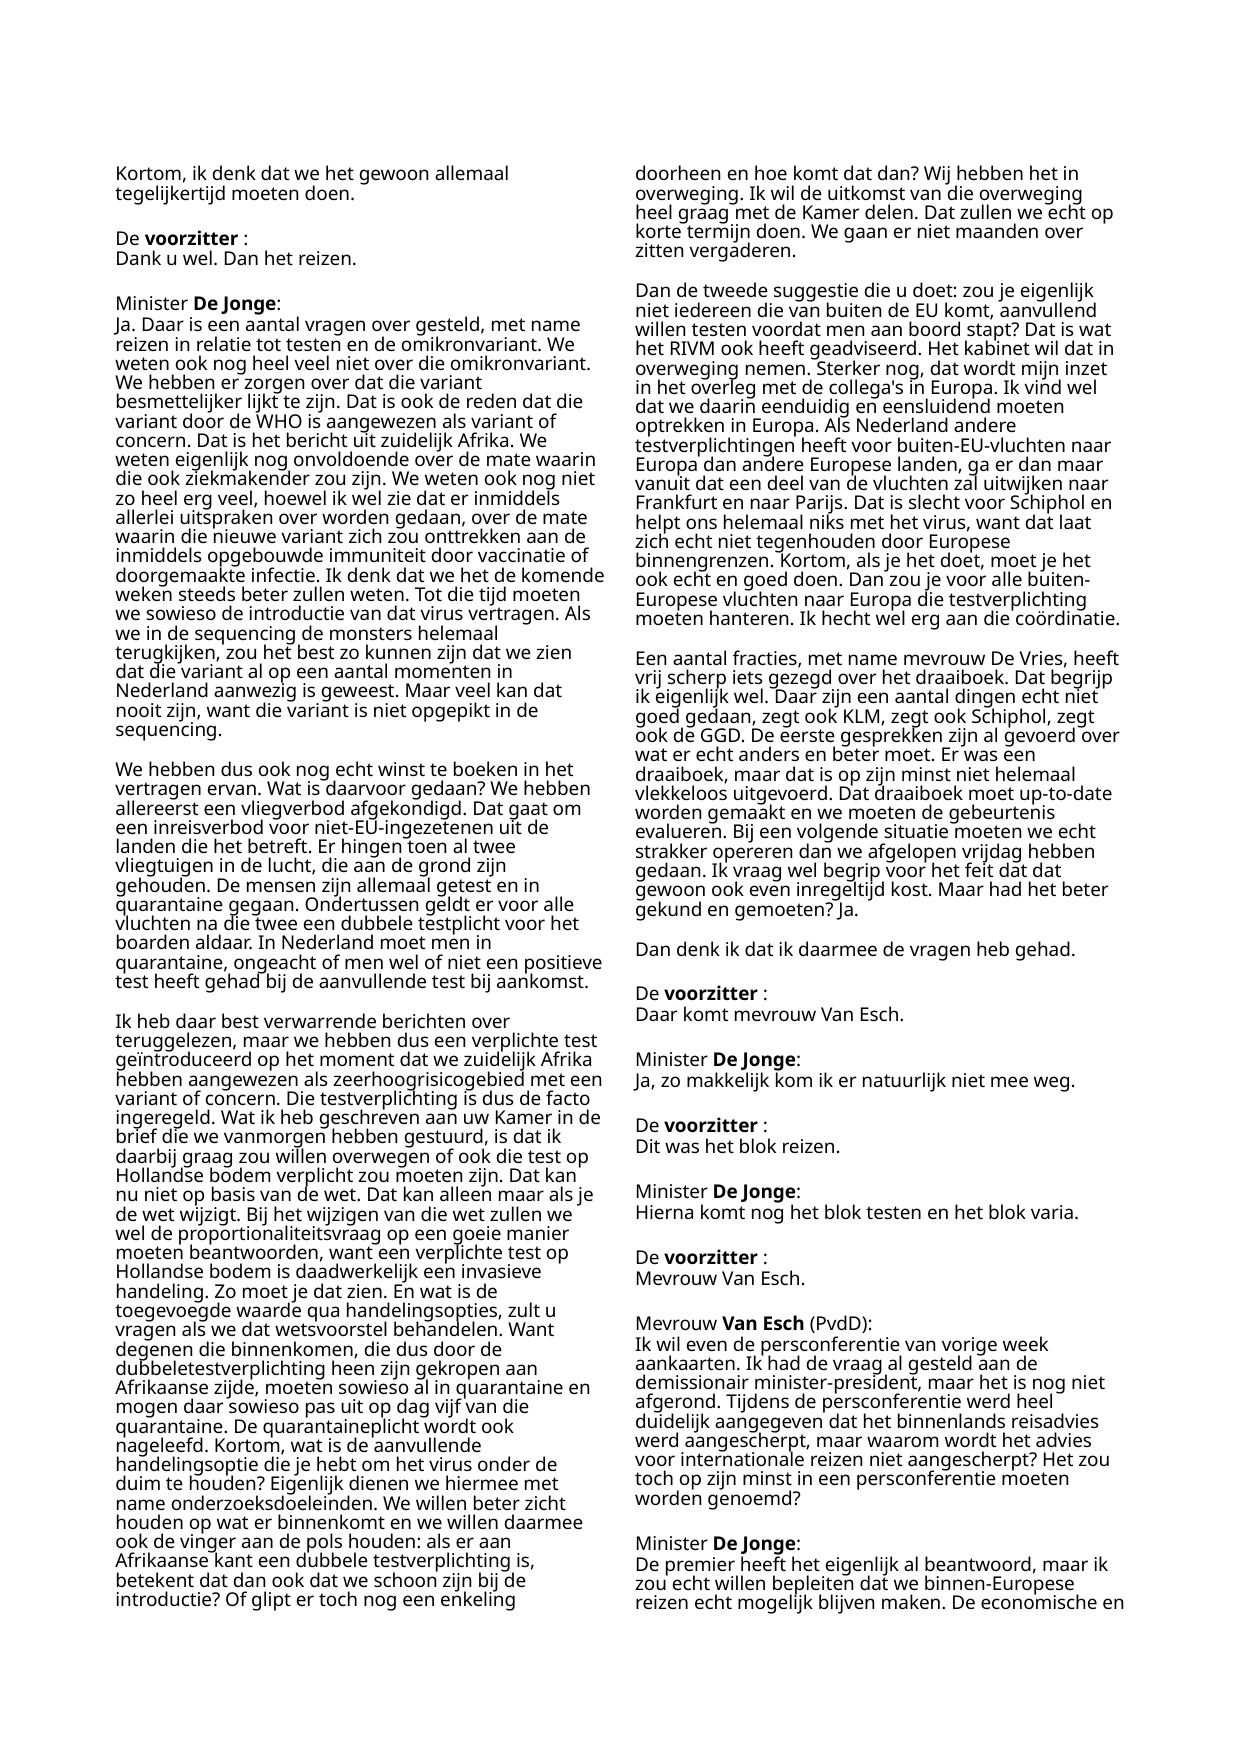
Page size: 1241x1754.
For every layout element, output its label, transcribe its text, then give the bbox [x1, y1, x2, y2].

text Dank u wel. Dan het reizen. [115, 250, 605, 270]
text Kortom, ik denk dat we het gewoon allemaal tegelijkertijd moeten doen. [115, 165, 605, 204]
text We hebben dus ook nog echt winst te boeken in het vertragen ervan. Wat is daarvoor gedaan? We hebben allereerst een vliegverbod afgekondigd. Dat gaat om een inreisverbod voor niet-EU-ingezetenen uit de landen die het betreft. Er hingen toen al twee vliegtuigen in de lucht, die aan de grond zijn gehouden. De mensen zijn allemaal getest en in quarantaine gegaan. Ondertussen geldt er voor alle vluchten na die twee een dubbele testplicht voor het boarden aldaar. In Nederland moet men in quarantaine, ongeacht of men wel of niet een positieve test heeft gehad bij de aanvullende test bij aankomst. [115, 761, 605, 992]
text De premier heeft het eigenlijk al beantwoord, maar ik zou echt willen bepleiten dat we binnen-Europese reizen echt mogelijk blijven maken. De economische en [635, 1556, 1125, 1613]
text Minister De Jonge: [635, 1046, 1125, 1072]
text Minister De Jonge: [115, 291, 605, 316]
text Minister De Jonge: [635, 1178, 1125, 1204]
text Mevrouw Van Esch. [635, 1270, 1125, 1289]
text Dan de tweede suggestie die u doet: zou je eigenlijk niet iedereen die van buiten de EU komt, aanvullend willen testen voordat men aan boord stapt? Dat is wat het RIVM ook heeft geadviseerd. Het kabinet wil dat in overweging nemen. Sterker nog, dat wordt mijn inzet in het overleg met de collega's in Europa. Ik vind wel dat we daarin eenduidig en eensluidend moeten optrekken in Europa. Als Nederland andere testverplichtingen heeft voor buiten-EU-vluchten naar Europa dan andere Europese landen, ga er dan maar vanuit dat een deel van de vluchten zal uitwijken naar Frankfurt en naar Parijs. Dat is slecht voor Schiphol en helpt ons helemaal niks met het virus, want dat laat zich echt niet tegenhouden door Europese binnengrenzen. Kortom, als je het doet, moet je het ook echt en goed doen. Dan zou je voor alle buiten-Europese vluchten naar Europa die testverplichting moeten hanteren. Ik hecht wel erg aan die coördinatie. [635, 282, 1125, 629]
text De voorzitter : [635, 1112, 1125, 1138]
text De voorzitter : [635, 981, 1125, 1006]
text Ik heb daar best verwarrende berichten over teruggelezen, maar we hebben dus een verplichte test geïntroduceerd op het moment dat we zuidelijk Afrika hebben aangewezen als zeerhoogrisicogebied met een variant of concern. Die testverplichting is dus de facto ingeregeld. Wat ik heb geschreven aan uw Kamer in de brief die we vanmorgen hebben gestuurd, is dat ik daarbij graag zou willen overwegen of ook die test op Hollandse bodem verplicht zou moeten zijn. Dat kan nu niet op basis van de wet. Dat kan alleen maar als je de wet wijzigt. Bij het wijzigen van die wet zullen we wel de proportionaliteitsvraag op een goeie manier moeten beantwoorden, want een verplichte test op Hollandse bodem is daadwerkelijk een invasieve handeling. Zo moet je dat zien. En wat is de toegevoegde waarde qua handelingsopties, zult u vragen als we dat wetsvoorstel behandelen. Want degenen die binnenkomen, die dus door de dubbeletestverplichting heen zijn gekropen aan Afrikaanse zijde, moeten sowieso al in quarantaine en mogen daar sowieso pas uit op dag vijf van die quarantaine. De quarantaineplicht wordt ook nageleefd. Kortom, wat is de aanvullende handelingsoptie die je hebt om het virus onder de duim te houden? Eigenlijk dienen we hiermee met name onderzoeksdoeleinden. We willen beter zicht houden op wat er binnenkomt en we willen daarmee ook de vinger aan de pols houden: als er aan Afrikaanse kant een dubbele testverplichting is, betekent dat dan ook dat we schoon zijn bij de introductie? Of glipt er toch nog een enkeling [115, 1013, 605, 1610]
text Hierna komt nog het blok testen en het blok varia. [635, 1204, 1125, 1223]
text Dit was het blok reizen. [635, 1138, 1125, 1157]
text Ja, zo makkelijk kom ik er natuurlijk niet mee weg. [635, 1072, 1125, 1091]
text Ik wil even de persconferentie van vorige week aankaarten. Ik had de vraag al gesteld aan de demissionair minister-president, maar het is nog niet afgerond. Tijdens de persconferentie werd heel duidelijk aangegeven dat het binnenlands reisadvies werd aangescherpt, maar waarom wordt het advies voor internationale reizen niet aangescherpt? Het zou toch op zijn minst in een persconferentie moeten worden genoemd? [635, 1336, 1125, 1509]
text Dan denk ik dat ik daarmee de vragen heb gehad. [635, 941, 1125, 960]
text Minister De Jonge: [635, 1530, 1125, 1556]
text Daar komt mevrouw Van Esch. [635, 1006, 1125, 1026]
text Een aantal fracties, met name mevrouw De Vries, heeft vrij scherp iets gezegd over het draaiboek. Dat begrijp ik eigenlijk wel. Daar zijn een aantal dingen echt niet goed gedaan, zegt ook KLM, zegt ook Schiphol, zegt ook de GGD. De eerste gesprekken zijn al gevoerd over wat er echt anders en beter moet. Er was een draaiboek, maar dat is op zijn minst niet helemaal vlekkeloos uitgevoerd. Dat draaiboek moet up-to-date worden gemaakt en we moeten de gebeurtenis evalueren. Bij een volgende situatie moeten we echt strakker opereren dan we afgelopen vrijdag hebben gedaan. Ik vraag wel begrip voor het feit dat dat gewoon ook even inregeltijd kost. Maar had het beter gekund en gemoeten? Ja. [635, 650, 1125, 920]
text Ja. Daar is een aantal vragen over gesteld, met name reizen in relatie tot testen en de omikronvariant. We weten ook nog heel veel niet over die omikronvariant. We hebben er zorgen over dat die variant besmettelijker lijkt te zijn. Dat is ook de reden dat die variant door de WHO is aangewezen als variant of concern. Dat is het bericht uit zuidelijk Afrika. We weten eigenlijk nog onvoldoende over de mate waarin die ook ziekmakender zou zijn. We weten ook nog niet zo heel erg veel, hoewel ik wel zie dat er inmiddels allerlei uitspraken over worden gedaan, over de mate waarin die nieuwe variant zich zou onttrekken aan de inmiddels opgebouwde immuniteit door vaccinatie of doorgemaakte infectie. Ik denk dat we het de komende weken steeds beter zullen weten. Tot die tijd moeten we sowieso de introductie van dat virus vertragen. Als we in de sequencing de monsters helemaal terugkijken, zou het best zo kunnen zijn dat we zien dat die variant al op een aantal momenten in Nederland aanwezig is geweest. Maar veel kan dat nooit zijn, want die variant is niet opgepikt in de sequencing. [115, 316, 605, 740]
text De voorzitter : [115, 225, 605, 250]
text Mevrouw Van Esch (PvdD): [635, 1310, 1125, 1336]
text doorheen en hoe komt dat dan? Wij hebben het in overweging. Ik wil de uitkomst van die overweging heel graag met de Kamer delen. Dat zullen we echt op korte termijn doen. We gaan er niet maanden over zitten vergaderen. [635, 165, 1125, 262]
text De voorzitter : [635, 1244, 1125, 1270]
